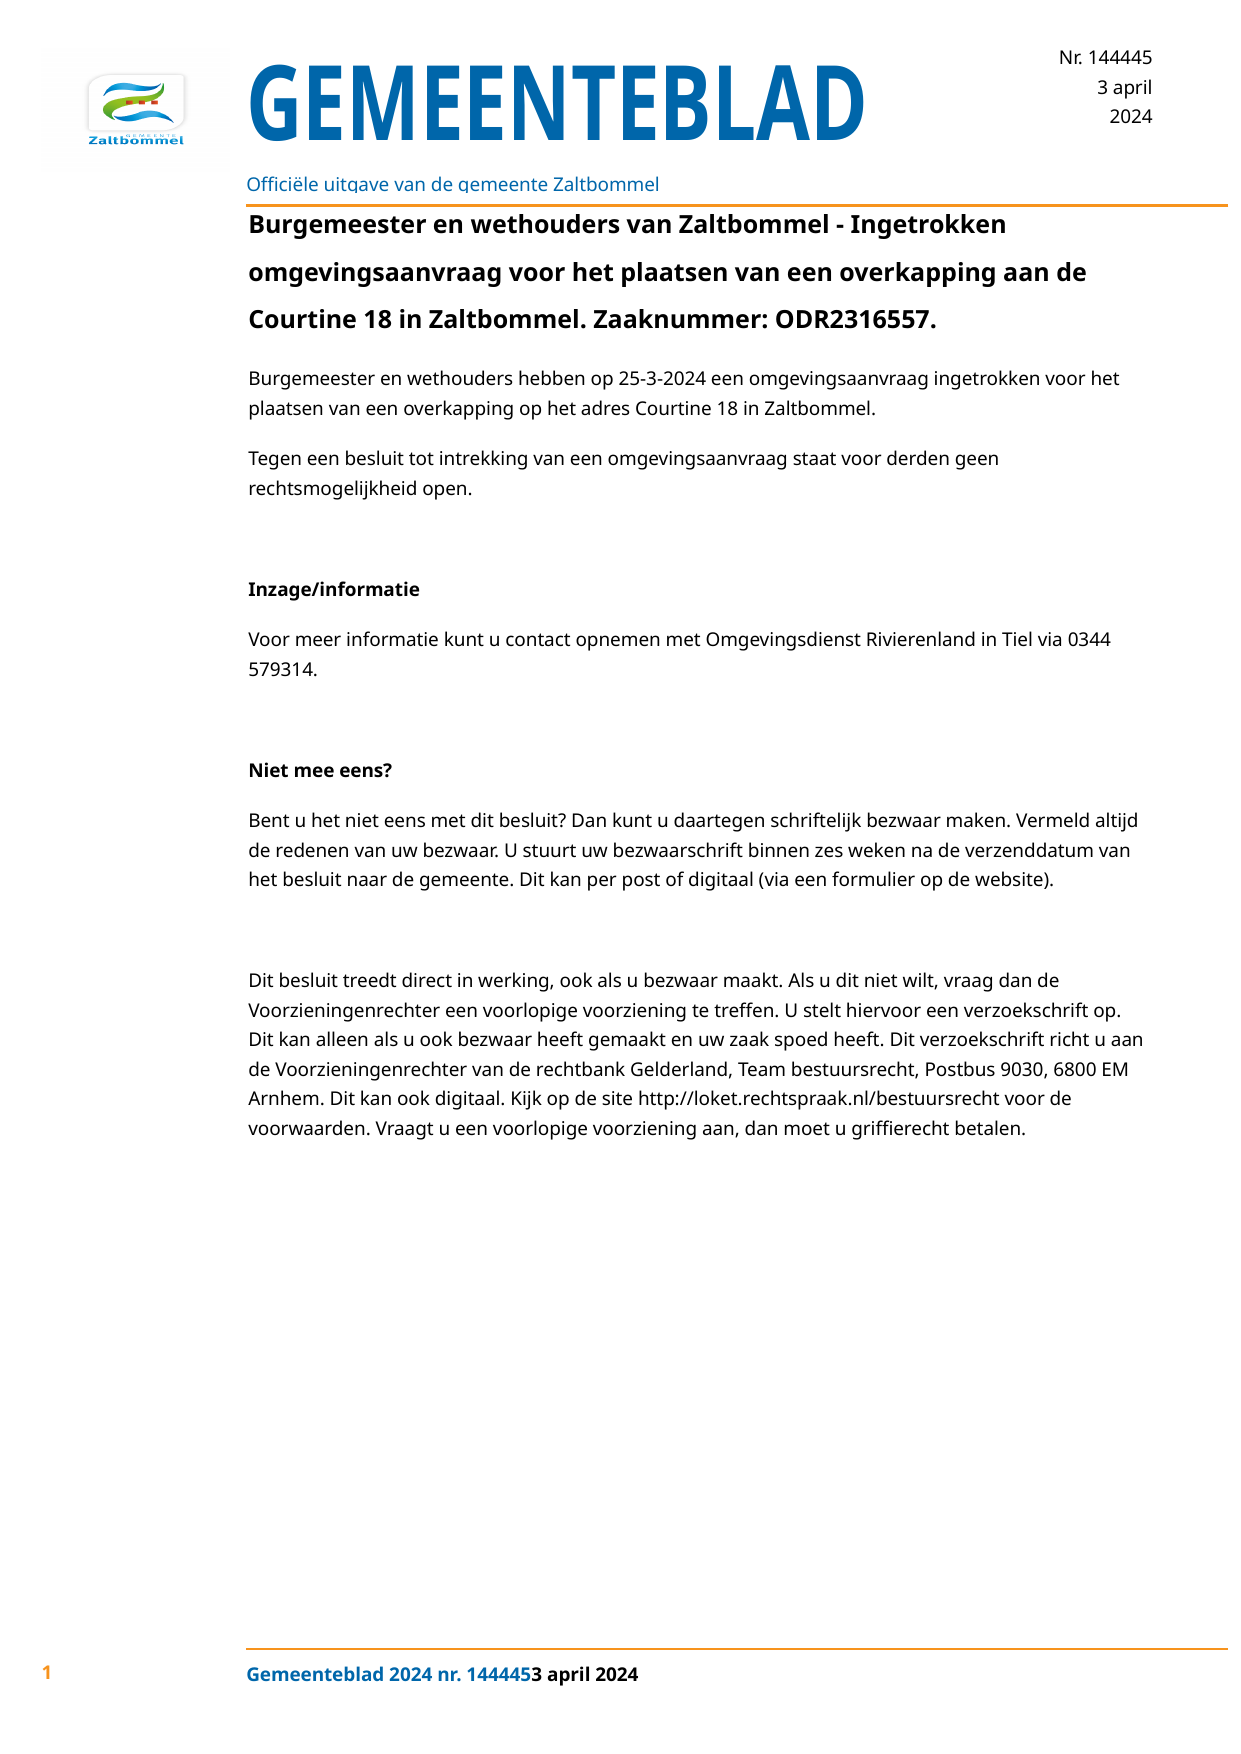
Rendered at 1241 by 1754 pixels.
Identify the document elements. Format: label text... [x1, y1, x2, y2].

text Burgemeester en wethouders van Zaltbommel - Ingetrokken omgevingsaanvraag voor het plaatsen van een overkapping aan de Courtine 18 in Zaltbommel. Zaaknummer: ODR2316557. [248, 207, 1152, 336]
text Bent u het niet eens met dit besluit? Dan kunt u daartegen schriftelijk bezwaar maken. Vermeld altijd de redenen van uw bezwaar. U stuurt uw bezwaarschrift binnen zes weken na de verzenddatum van het besluit naar de gemeente. Dit kan per post of digitaal (via een formulier op de website). [248, 807, 1152, 892]
text Voor meer informatie kunt u contact opnemen met Omgevingsdienst Rivierenland in Tiel via 0344 579314. [248, 626, 1152, 682]
text Dit besluit treedt direct in werking, ook als u bezwaar maakt. Als u dit niet wilt, vraag dan de Voorzieningenrechter een voorlopige voorziening te treffen. U stelt hiervoor een verzoekschrift op. Dit kan alleen als u ook bezwaar heeft gemaakt en uw zaak spoed heeft. Dit verzoekschrift richt u aan de Voorzieningenrechter van de rechtbank Gelderland, Team bestuursrecht, Postbus 9030, 6800 EM Arnhem. Dit kan ook digitaal. Kijk op de site http://loket.rechtspraak.nl/bestuursrecht voor de voorwaarden. Vraagt u een voorlopige voorziening aan, dan moet u griffierecht betalen. [248, 967, 1152, 1141]
text Burgemeester en wethouders hebben op 25-3-2024 een omgevingsaanvraag ingetrokken voor het plaatsen van een overkapping op het adres Courtine 18 in Zaltbommel. [248, 366, 1152, 421]
picture [41, 47, 231, 172]
text Inzage/informatie [248, 576, 1152, 602]
text Niet mee eens? [248, 757, 1152, 782]
text Tegen een besluit tot intrekking van een omgevingsaanvraag staat voor derden geen rechtsmogelijkheid open. [248, 446, 1152, 501]
